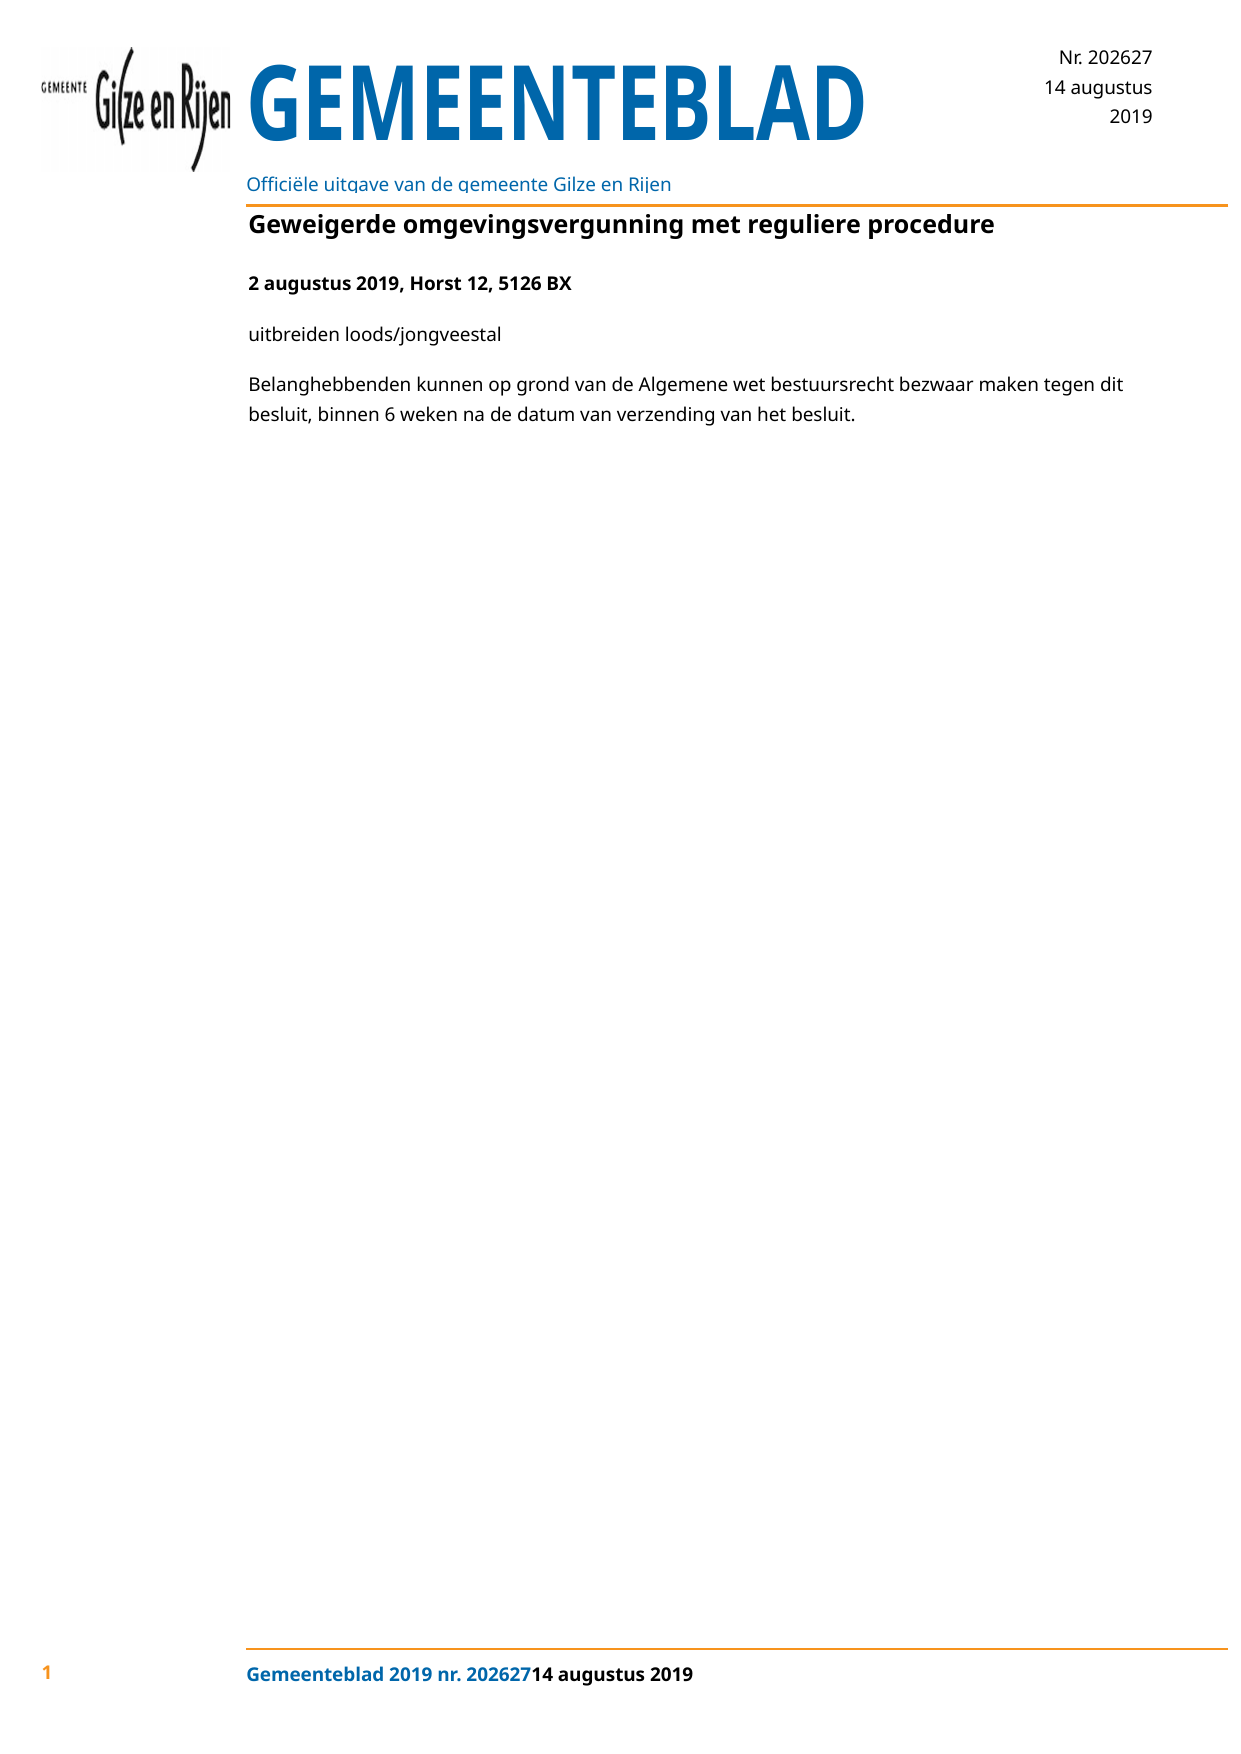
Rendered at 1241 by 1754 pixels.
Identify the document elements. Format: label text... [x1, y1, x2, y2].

text uitbreiden loods/jongveestal [248, 321, 1152, 346]
text Belanghebbenden kunnen op grond van de Algemene wet bestuursrecht bezwaar maken tegen dit besluit, binnen 6 weken na de datum van verzending van het besluit. [248, 371, 1152, 426]
text 2 augustus 2019, Horst 12, 5126 BX [248, 270, 1152, 296]
text Geweigerde omgevingsvergunning met reguliere procedure [248, 207, 1152, 241]
picture [41, 47, 231, 172]
